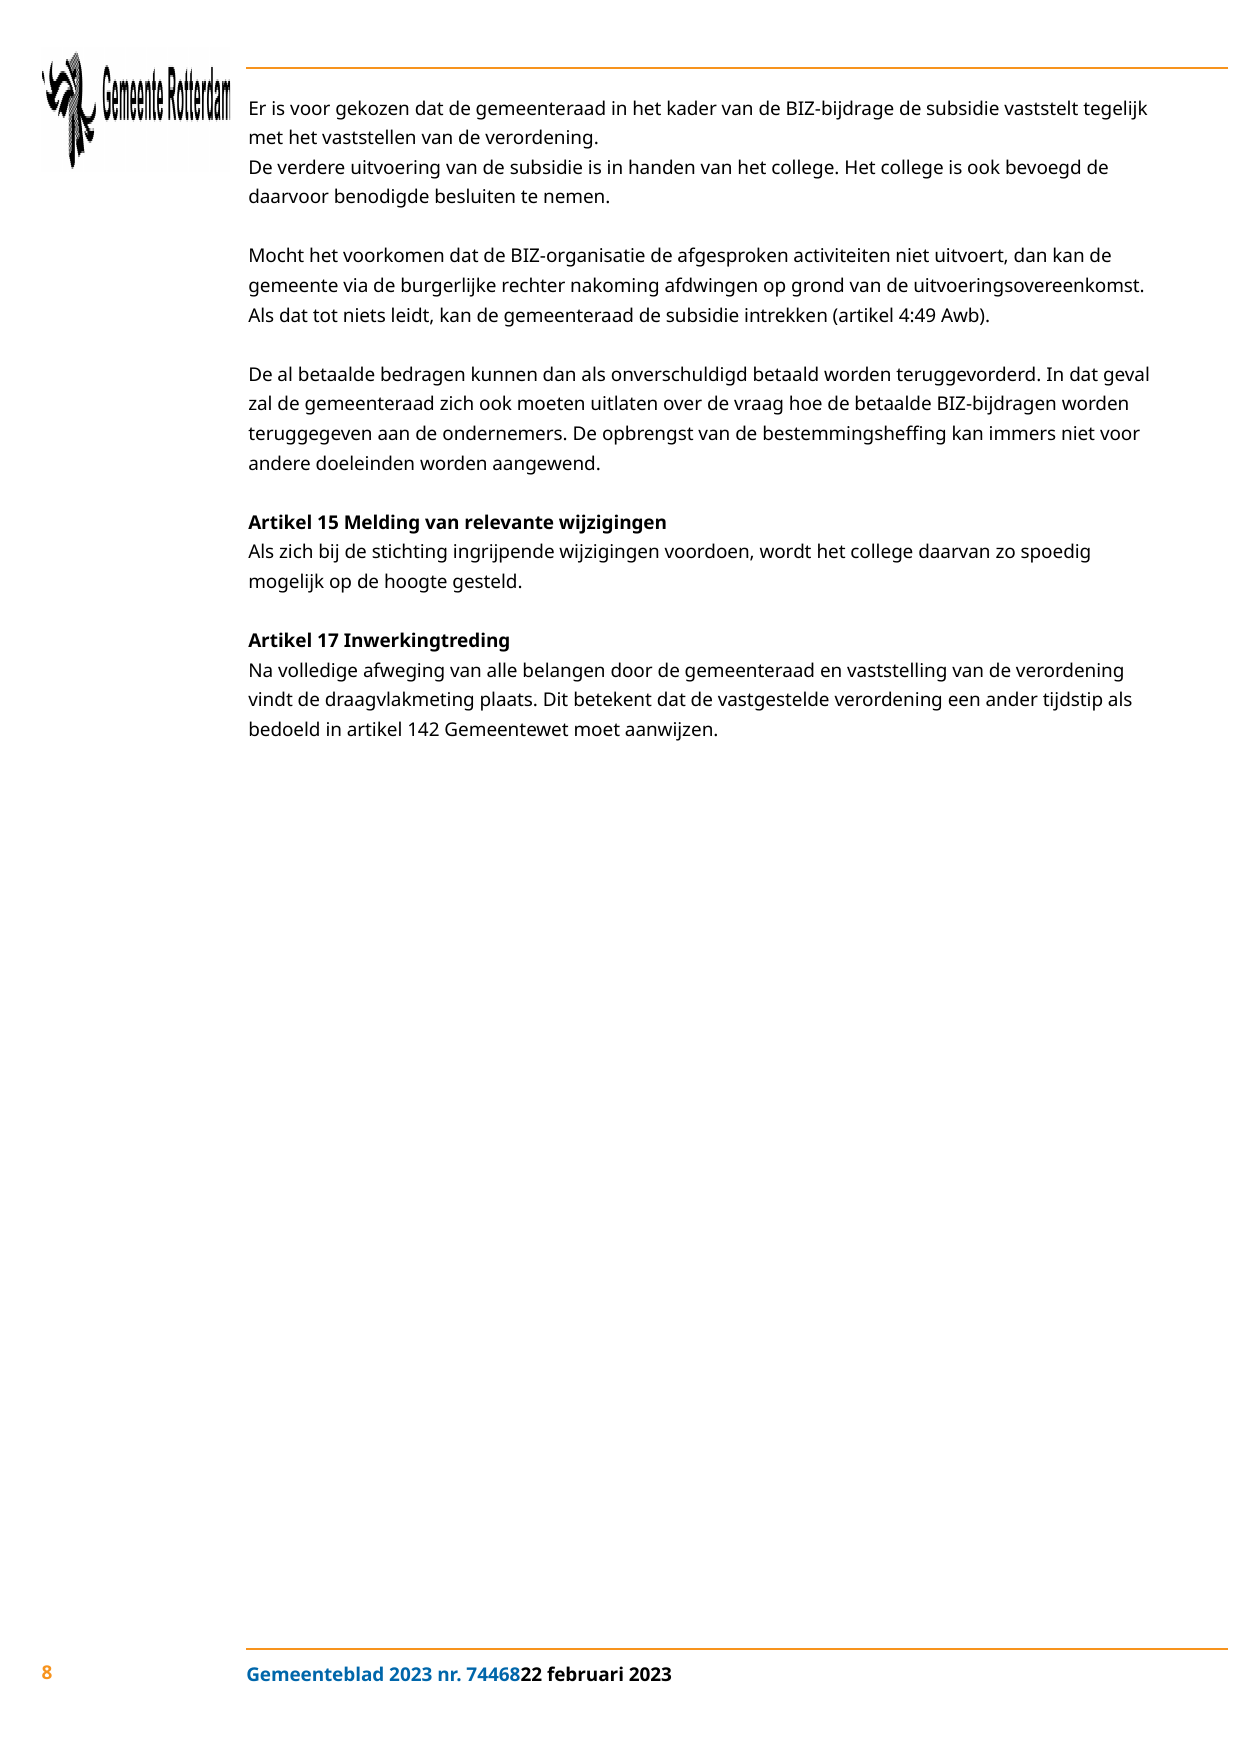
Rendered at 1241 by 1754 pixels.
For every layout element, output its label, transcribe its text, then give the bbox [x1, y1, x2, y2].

text De verdere uitvoering van de subsidie is in handen van het college. Het college is ook bevoegd de daarvoor benodigde besluiten te nemen. [248, 154, 1152, 209]
text Er is voor gekozen dat de gemeenteraad in het kader van de BIZ-bijdrage de subsidie vaststelt tegelijk met het vaststellen van de verordening. [248, 95, 1152, 150]
text Als zich bij de stichting ingrijpende wijzigingen voordoen, wordt het college daarvan zo spoedig mogelijk op de hoogte gesteld. [248, 538, 1152, 594]
text Artikel 17 Inwerkingtreding [248, 627, 1152, 653]
text Artikel 15 Melding van relevante wijzigingen [248, 509, 1152, 535]
text De al betaalde bedragen kunnen dan als onverschuldigd betaald worden teruggevorderd. In dat geval zal de gemeenteraad zich ook moeten uitlaten over de vraag hoe de betaalde BIZ-bijdragen worden teruggegeven aan de ondernemers. De opbrengst van de bestemmingsheffing kan immers niet voor andere doeleinden worden aangewend. [248, 361, 1152, 476]
text Mocht het voorkomen dat de BIZ-organisatie de afgesproken activiteiten niet uitvoert, dan kan de gemeente via de burgerlijke rechter nakoming afdwingen op grond van de uitvoeringsovereenkomst. Als dat tot niets leidt, kan de gemeenteraad de subsidie intrekken (artikel 4:49 Awb). [248, 243, 1152, 328]
text Na volledige afweging van alle belangen door de gemeenteraad en vaststelling van de verordening vindt de draagvlakmeting plaats. Dit betekent dat de vastgestelde verordening een ander tijdstip als bedoeld in artikel 142 Gemeentewet moet aanwijzen. [248, 657, 1152, 742]
picture [41, 47, 231, 172]
